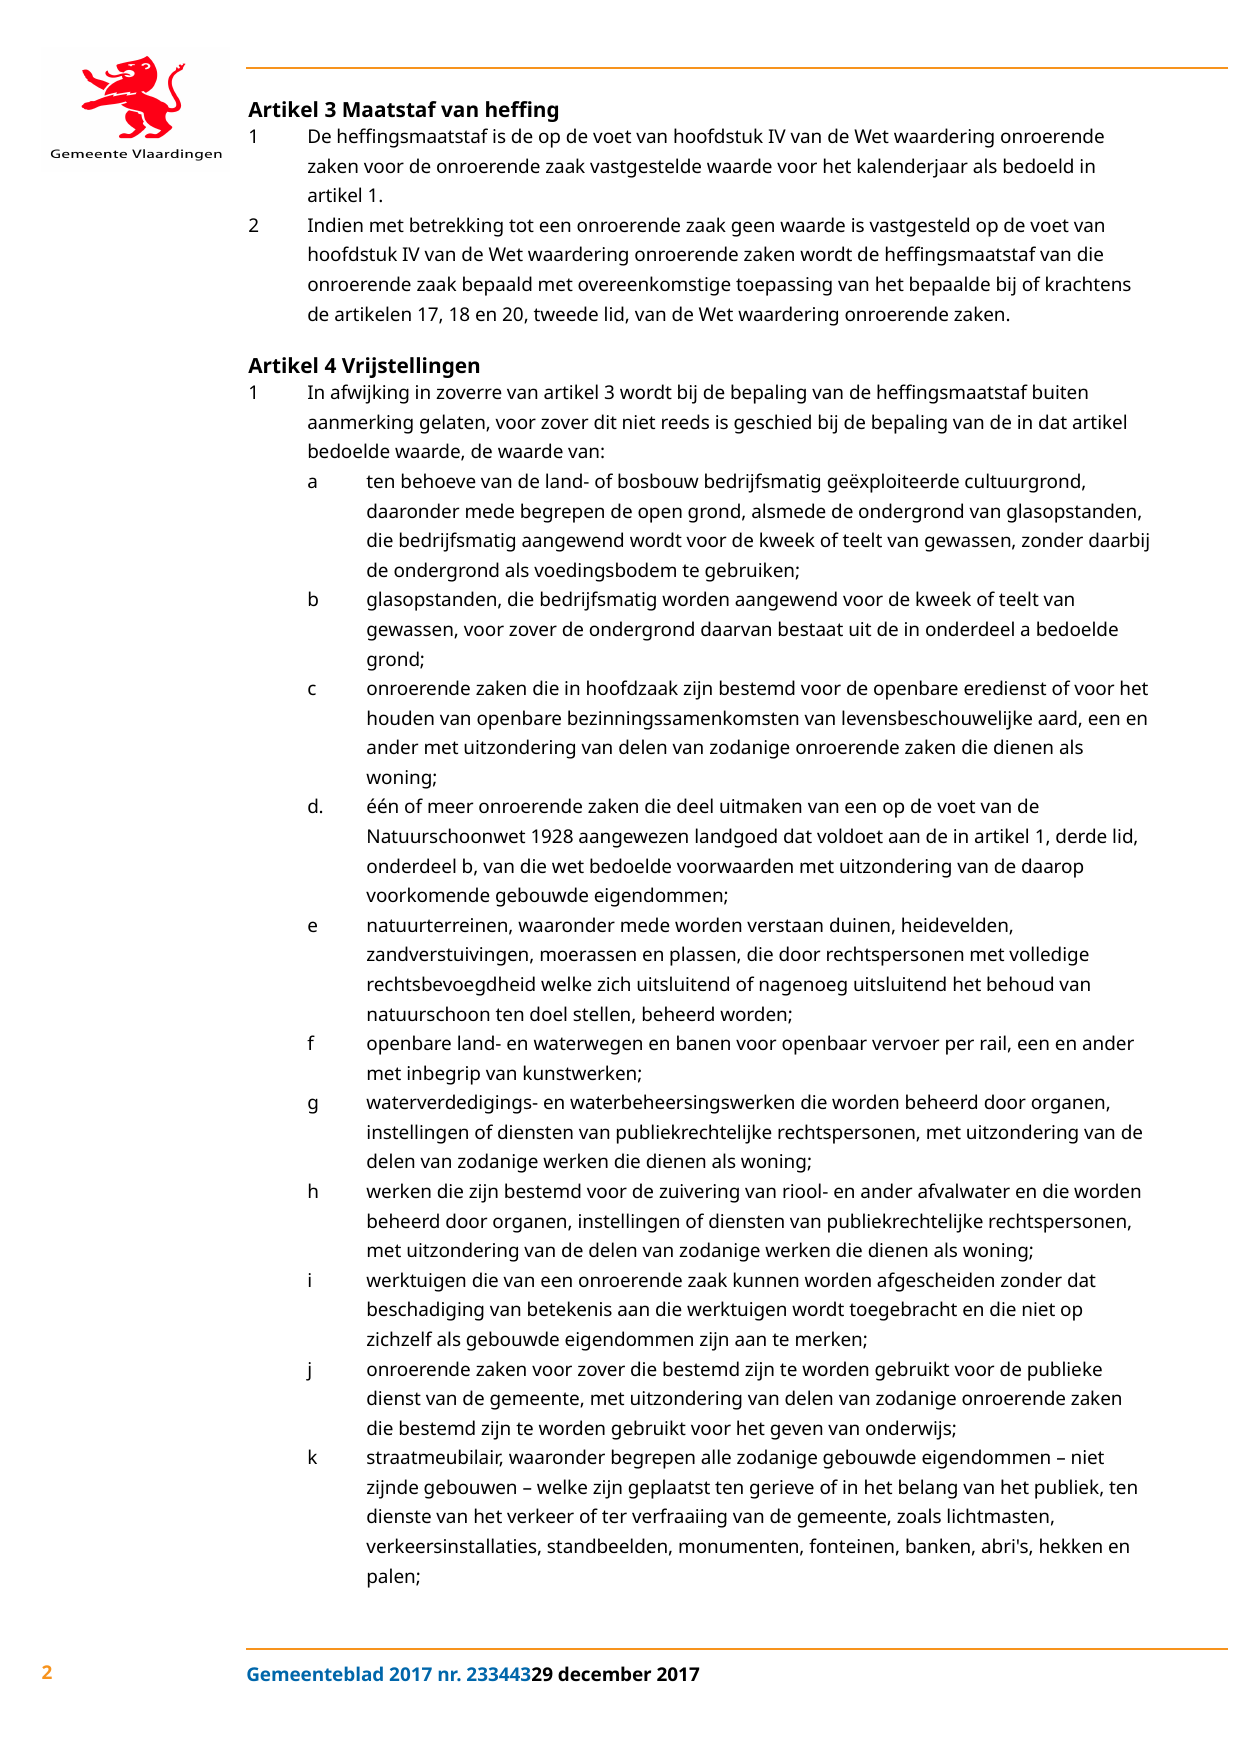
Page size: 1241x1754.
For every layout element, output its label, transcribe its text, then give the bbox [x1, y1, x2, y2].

list onroerende zaken die in hoofdzaak zijn bestemd voor de openbare eredienst of voor het houden van openbare bezinningssamenkomsten van levensbeschouwelijke aard, een en ander met uitzondering van delen van zodanige onroerende zaken die dienen als woning; [307, 675, 1152, 790]
list De heffingsmaatstaf is de op de voet van hoofdstuk IV van de Wet waardering onroerende zaken voor de onroerende zaak vastgestelde waarde voor het kalenderjaar als bedoeld in artikel 1. [248, 123, 1152, 208]
list straatmeubilair, waaronder begrepen alle zodanige gebouwde eigendommen – niet zijnde gebouwen – welke zijn geplaatst ten gerieve of in het belang van het publiek, ten dienste van het verkeer of ter verfraaiing van de gemeente, zoals lichtmasten, verkeersinstallaties, standbeelden, monumenten, fonteinen, banken, abri's, hekken en palen; [307, 1444, 1152, 1589]
list openbare land- en waterwegen en banen voor openbaar vervoer per rail, een en ander met inbegrip van kunstwerken; [307, 1030, 1152, 1086]
list werktuigen die van een onroerende zaak kunnen worden afgescheiden zonder dat beschadiging van betekenis aan die werktuigen wordt toegebracht en die niet op zichzelf als gebouwde eigendommen zijn aan te merken; [307, 1267, 1152, 1352]
list waterverdedigings- en waterbeheersingswerken die worden beheerd door organen, instellingen of diensten van publiekrechtelijke rechtspersonen, met uitzondering van de delen van zodanige werken die dienen als woning; [307, 1089, 1152, 1174]
text Artikel 4 Vrijstellingen [248, 351, 1152, 379]
list natuurterreinen, waaronder mede worden verstaan duinen, heidevelden, zandverstuivingen, moerassen en plassen, die door rechtspersonen met volledige rechtsbevoegdheid welke zich uitsluitend of nagenoeg uitsluitend het behoud van natuurschoon ten doel stellen, beheerd worden; [307, 912, 1152, 1027]
list glasopstanden, die bedrijfsmatig worden aangewend voor de kweek of teelt van gewassen, voor zover de ondergrond daarvan bestaat uit de in onderdeel a bedoelde grond; [307, 587, 1152, 672]
list werken die zijn bestemd voor de zuivering van riool- en ander afvalwater en die worden beheerd door organen, instellingen of diensten van publiekrechtelijke rechtspersonen, met uitzondering van de delen van zodanige werken die dienen als woning; [307, 1178, 1152, 1263]
picture [41, 47, 231, 172]
list één of meer onroerende zaken die deel uitmaken van een op de voet van de Natuurschoonwet 1928 aangewezen landgoed dat voldoet aan de in artikel 1, derde lid, onderdeel b, van die wet bedoelde voorwaarden met uitzondering van de daarop voorkomende gebouwde eigendommen; [307, 794, 1152, 908]
text Artikel 3 Maatstaf van heffing [248, 95, 1152, 123]
list ten behoeve van de land- of bosbouw bedrijfsmatig geëxploiteerde cultuurgrond, daaronder mede begrepen de open grond, alsmede de ondergrond van glasopstanden, die bedrijfsmatig aangewend wordt voor de kweek of teelt van gewassen, zonder daarbij de ondergrond als voedingsbodem te gebruiken; [307, 468, 1152, 583]
list Indien met betrekking tot een onroerende zaak geen waarde is vastgesteld op de voet van hoofdstuk IV van de Wet waardering onroerende zaken wordt de heffingsmaatstaf van die onroerende zaak bepaald met overeenkomstige toepassing van het bepaalde bij of krachtens de artikelen 17, 18 en 20, tweede lid, van de Wet waardering onroerende zaken. [248, 212, 1152, 326]
list onroerende zaken voor zover die bestemd zijn te worden gebruikt voor de publieke dienst van de gemeente, met uitzondering van delen van zodanige onroerende zaken die bestemd zijn te worden gebruikt voor het geven van onderwijs; [307, 1356, 1152, 1441]
list In afwijking in zoverre van artikel 3 wordt bij de bepaling van de heffingsmaatstaf buiten aanmerking gelaten, voor zover dit niet reeds is geschied bij de bepaling van de in dat artikel bedoelde waarde, de waarde van: [248, 379, 1152, 464]
